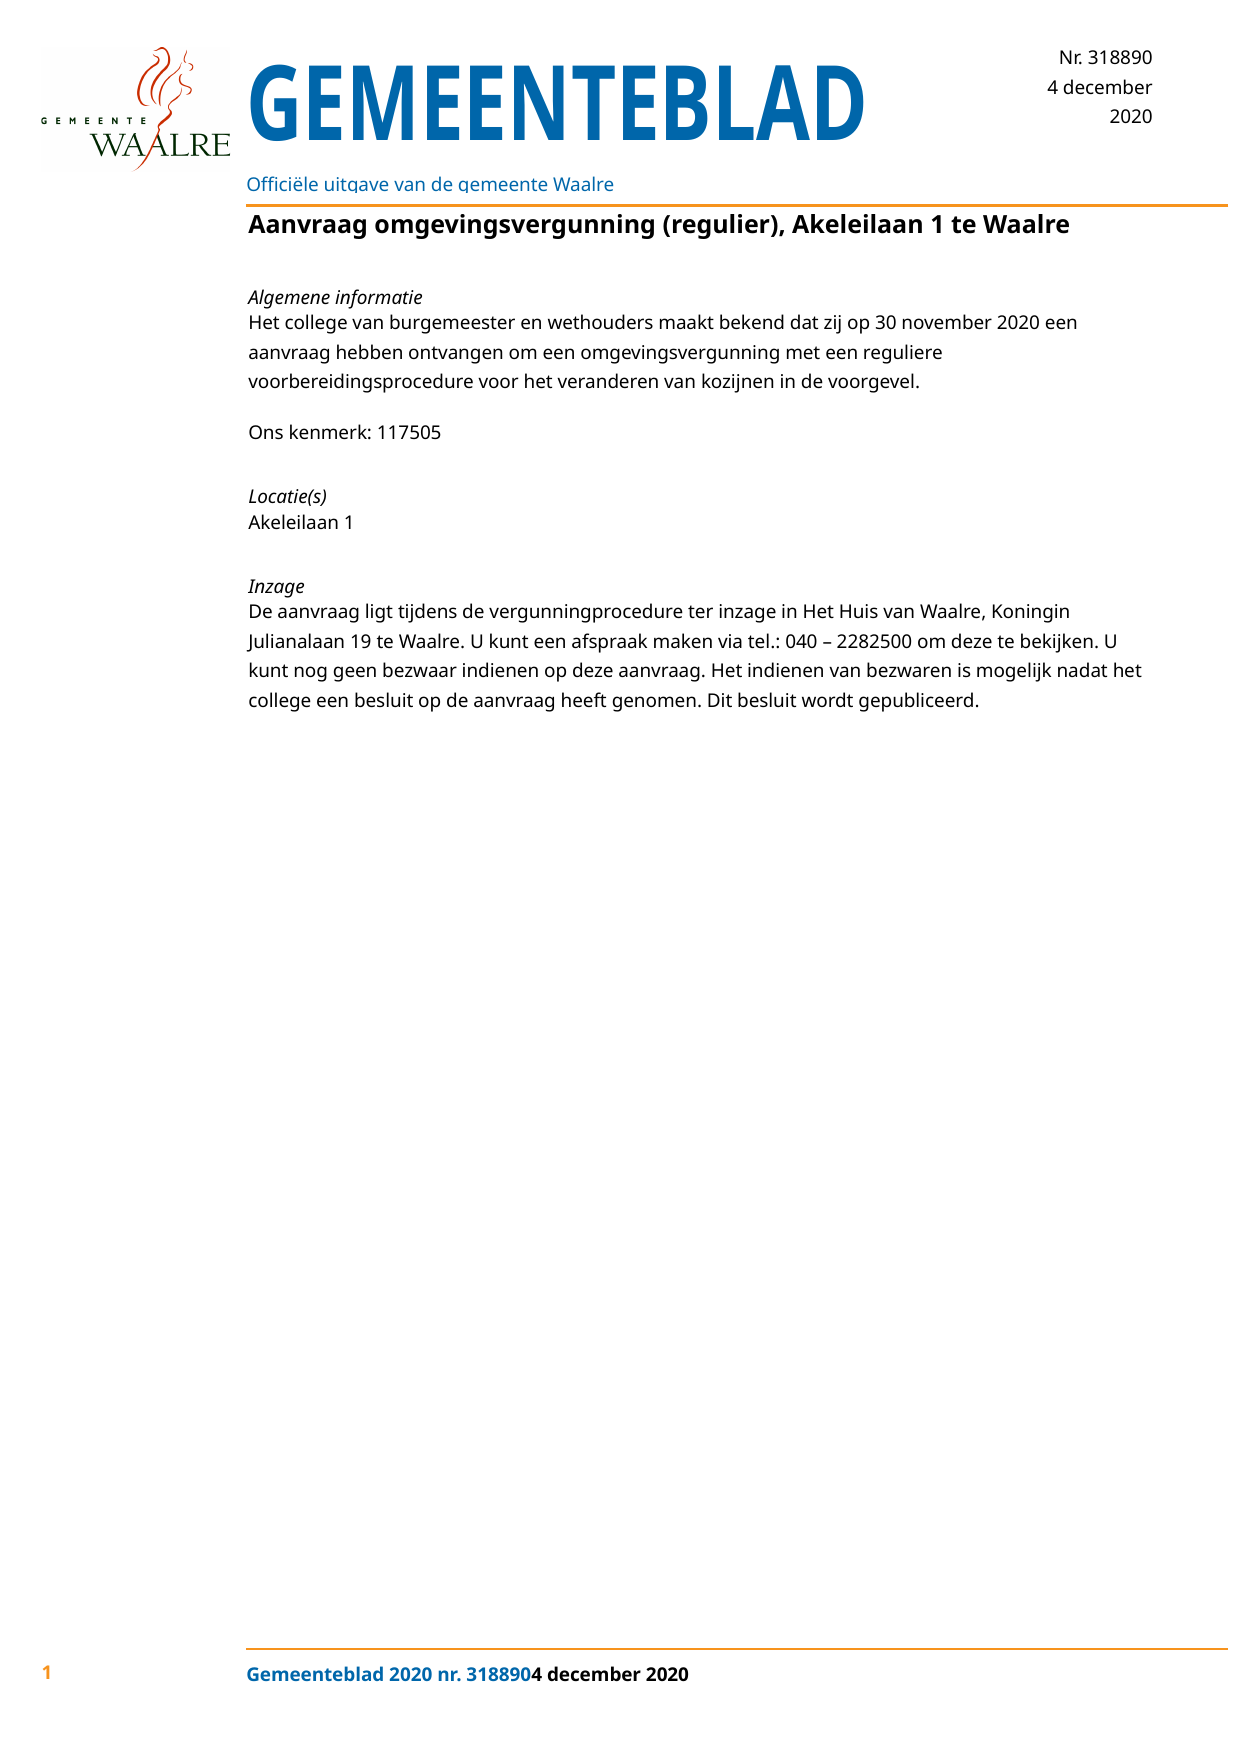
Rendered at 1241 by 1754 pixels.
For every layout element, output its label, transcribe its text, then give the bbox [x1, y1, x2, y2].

text Locatie(s) [248, 483, 1152, 509]
text Aanvraag omgevingsvergunning (regulier), Akeleilaan 1 te Waalre [248, 207, 1152, 241]
text Ons kenmerk: 117505 [248, 419, 1152, 445]
text Inzage [248, 573, 1152, 598]
text Het college van burgemeester en wethouders maakt bekend dat zij op 30 november 2020 een aanvraag hebben ontvangen om een omgevingsvergunning met een reguliere voorbereidingsprocedure voor het veranderen van kozijnen in de voorgevel. [248, 309, 1152, 394]
text Algemene informatie [248, 284, 1152, 309]
picture [41, 47, 231, 172]
text De aanvraag ligt tijdens de vergunningprocedure ter inzage in Het Huis van Waalre, Koningin Julianalaan 19 te Waalre. U kunt een afspraak maken via tel.: 040 – 2282500 om deze te bekijken. U kunt nog geen bezwaar indienen op deze aanvraag. Het indienen van bezwaren is mogelijk nadat het college een besluit op de aanvraag heeft genomen. Dit besluit wordt gepubliceerd. [248, 598, 1152, 713]
text Akeleilaan 1 [248, 509, 1152, 534]
